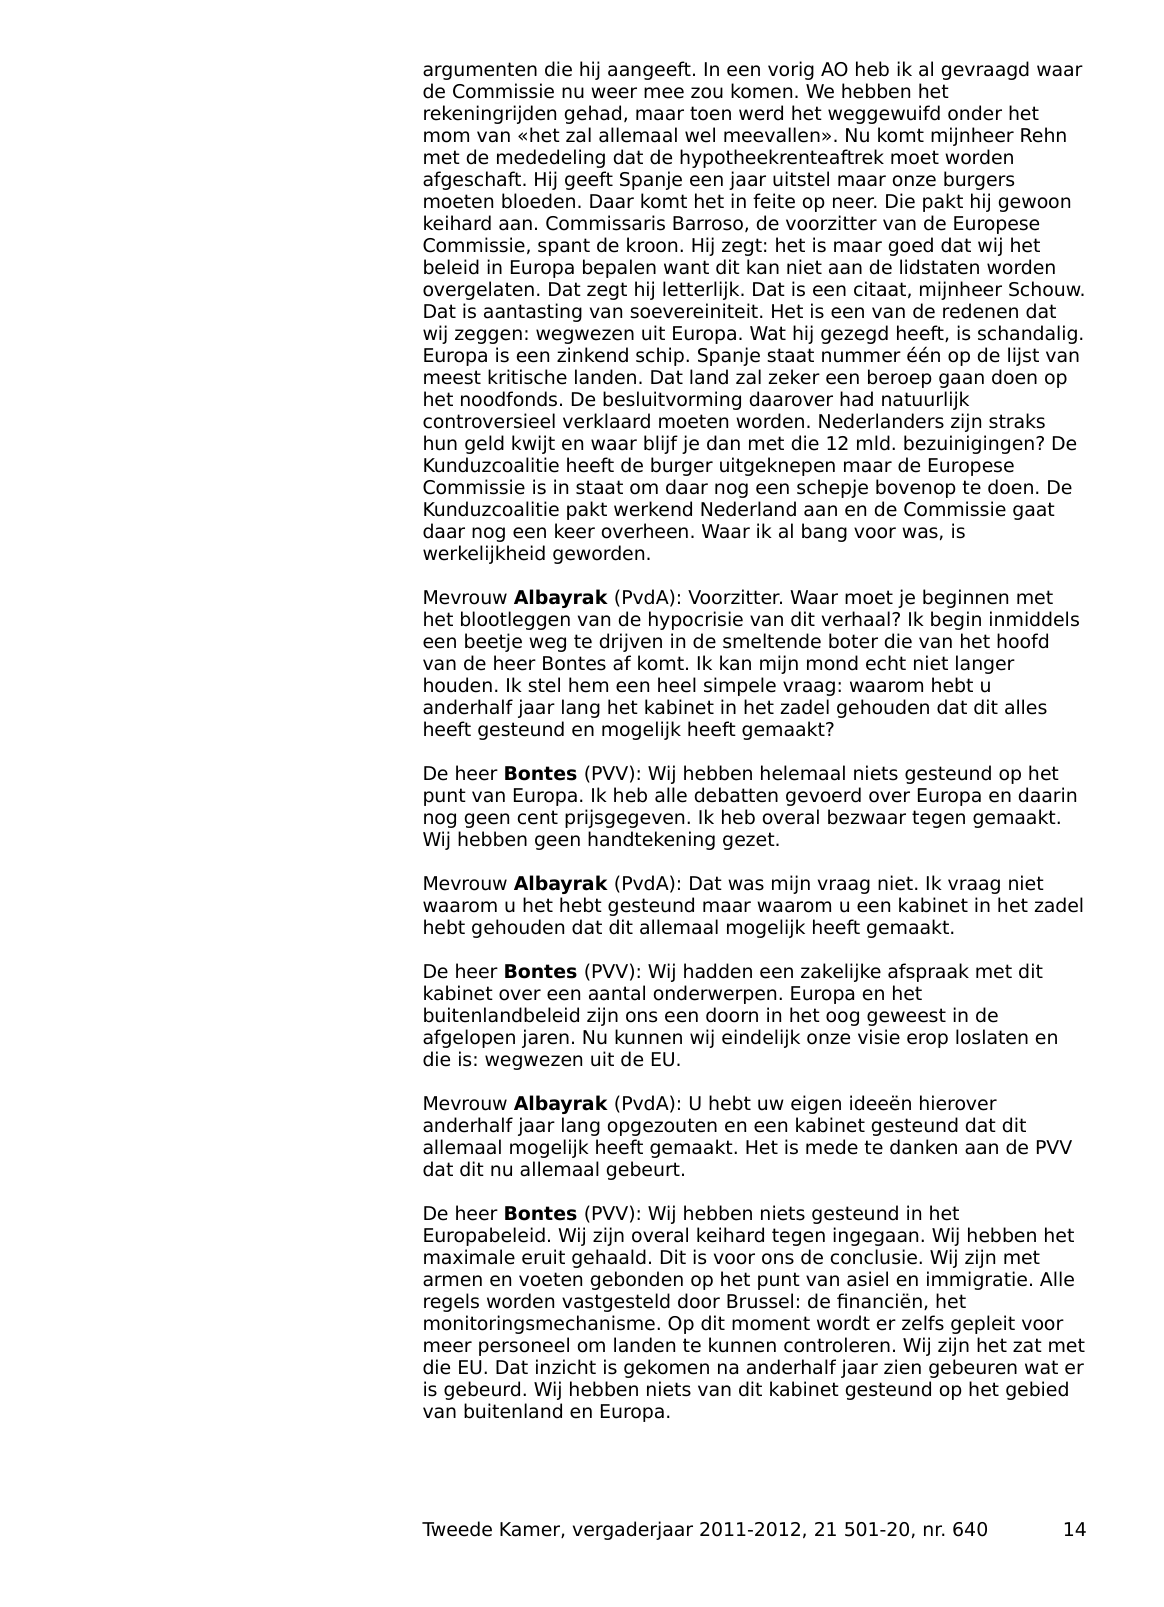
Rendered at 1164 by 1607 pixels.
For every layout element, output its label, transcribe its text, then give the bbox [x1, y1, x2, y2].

text De heer Bontes (PVV): Wij hebben niets gesteund in het Europabeleid. Wij zijn overal keihard tegen ingegaan. Wij hebben het maximale eruit gehaald. Dit is voor ons de conclusie. Wij zijn met armen en voeten gebonden op het punt van asiel en immigratie. Alle regels worden vastgesteld door Brussel: de financiën, het monitoringsmechanisme. Op dit moment wordt er zelfs gepleit voor meer personeel om landen te kunnen controleren. Wij zijn het zat met die EU. Dat inzicht is gekomen na anderhalf jaar zien gebeuren wat er is gebeurd. Wij hebben niets van dit kabinet gesteund op het gebied van buitenland en Europa. [422, 1203, 1087, 1423]
text Mevrouw Albayrak (PvdA): Dat was mijn vraag niet. Ik vraag niet waarom u het hebt gesteund maar waarom u een kabinet in het zadel hebt gehouden dat dit allemaal mogelijk heeft gemaakt. [422, 873, 1087, 939]
text De heer Bontes (PVV): Wij hadden een zakelijke afspraak met dit kabinet over een aantal onderwerpen. Europa en het buitenlandbeleid zijn ons een doorn in het oog geweest in de afgelopen jaren. Nu kunnen wij eindelijk onze visie erop loslaten en die is: wegwezen uit de EU. [422, 961, 1087, 1071]
text Mevrouw Albayrak (PvdA): Voorzitter. Waar moet je beginnen met het blootleggen van de hypocrisie van dit verhaal? Ik begin inmiddels een beetje weg te drijven in de smeltende boter die van het hoofd van de heer Bontes af komt. Ik kan mijn mond echt niet langer houden. Ik stel hem een heel simpele vraag: waarom hebt u anderhalf jaar lang het kabinet in het zadel gehouden dat dit alles heeft gesteund en mogelijk heeft gemaakt? [422, 587, 1087, 741]
text Mevrouw Albayrak (PvdA): U hebt uw eigen ideeën hierover anderhalf jaar lang opgezouten en een kabinet gesteund dat dit allemaal mogelijk heeft gemaakt. Het is mede te danken aan de PVV dat dit nu allemaal gebeurt. [422, 1093, 1087, 1181]
text De heer Bontes (PVV): Wij hebben helemaal niets gesteund op het punt van Europa. Ik heb alle debatten gevoerd over Europa en daarin nog geen cent prijsgegeven. Ik heb overal bezwaar tegen gemaakt. Wij hebben geen handtekening gezet. [422, 763, 1087, 851]
text Europa is een zinkend schip. Spanje staat nummer één op de lijst van meest kritische landen. Dat land zal zeker een beroep gaan doen op het noodfonds. De besluitvorming daarover had natuurlijk controversieel verklaard moeten worden. Nederlanders zijn straks hun geld kwijt en waar blijf je dan met die 12 mld. bezuinigingen? De Kunduzcoalitie heeft de burger uitgeknepen maar de Europese Commissie is in staat om daar nog een schepje bovenop te doen. De Kunduzcoalitie pakt werkend Nederland aan en de Commissie gaat daar nog een keer overheen. Waar ik al bang voor was, is werkelijkheid geworden. [422, 345, 1087, 564]
text argumenten die hij aangeeft. In een vorig AO heb ik al gevraagd waar de Commissie nu weer mee zou komen. We hebben het rekeningrijden gehad, maar toen werd het weggewuifd onder het mom van «het zal allemaal wel meevallen». Nu komt mijnheer Rehn met de mededeling dat de hypotheekrenteaftrek moet worden afgeschaft. Hij geeft Spanje een jaar uitstel maar onze burgers moeten bloeden. Daar komt het in feite op neer. Die pakt hij gewoon keihard aan. Commissaris Barroso, de voorzitter van de Europese Commissie, spant de kroon. Hij zegt: het is maar goed dat wij het beleid in Europa bepalen want dit kan niet aan de lidstaten worden overgelaten. Dat zegt hij letterlijk. Dat is een citaat, mijnheer Schouw. Dat is aantasting van soevereiniteit. Het is een van de redenen dat wij zeggen: wegwezen uit Europa. Wat hij gezegd heeft, is schandalig. [422, 59, 1087, 345]
